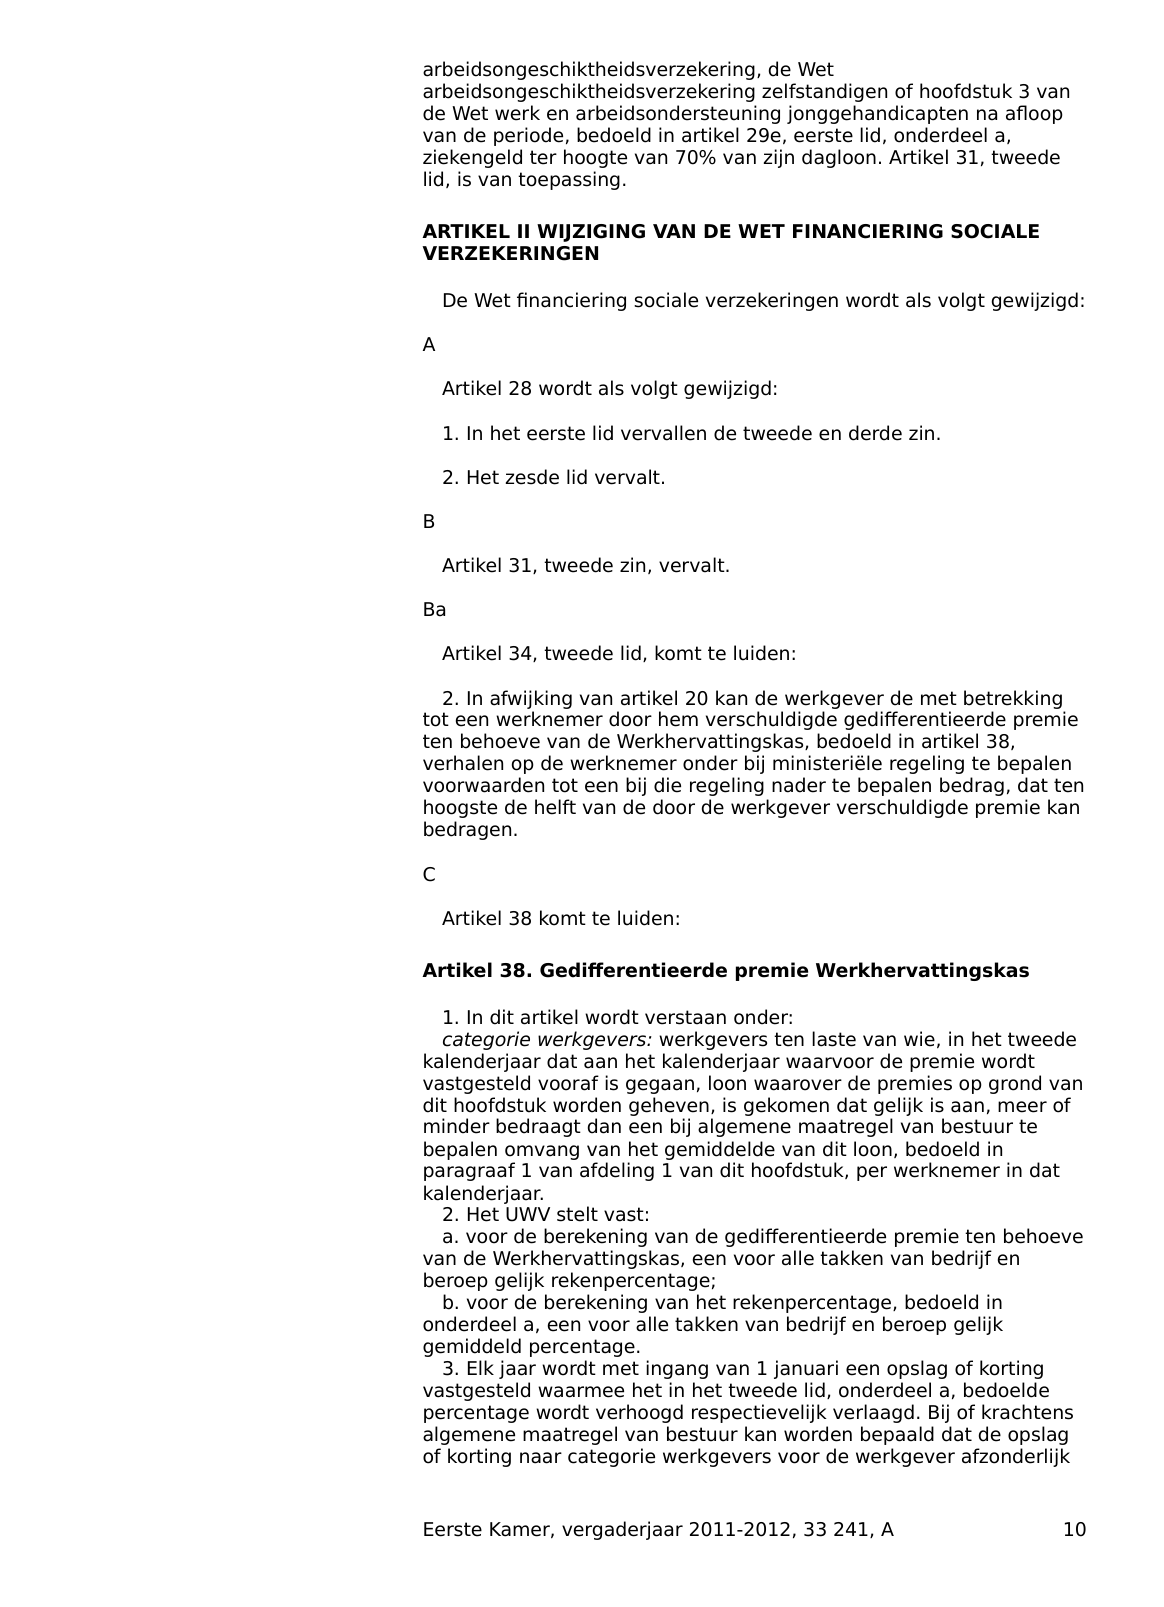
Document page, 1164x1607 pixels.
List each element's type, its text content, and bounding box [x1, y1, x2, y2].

text B [422, 511, 1087, 533]
subtitle Artikel 38. Gedifferentieerde premie Werkhervattingskas [422, 959, 1087, 982]
text 1. In het eerste lid vervallen de tweede en derde zin. [422, 422, 1087, 444]
text Artikel 28 wordt als volgt gewijzigd: [422, 378, 1087, 400]
text Artikel 34, tweede lid, komt te luiden: [422, 643, 1087, 665]
text a. voor de berekening van de gedifferentieerde premie ten behoeve van de Werkhervattingskas, een voor alle takken van bedrijf en beroep gelijk rekenpercentage; [422, 1226, 1087, 1292]
text C [422, 863, 1087, 885]
text 2. In afwijking van artikel 20 kan de werkgever de met betrekking tot een werknemer door hem verschuldigde gedifferentieerde premie ten behoeve van de Werkhervattingskas, bedoeld in artikel 38, verhalen op de werknemer onder bij ministeriële regeling te bepalen voorwaarden tot een bij die regeling nader te bepalen bedrag, dat ten hoogste de helft van de door de werkgever verschuldigde premie kan bedragen. [422, 687, 1087, 841]
text A [422, 334, 1087, 356]
text Artikel 38 komt te luiden: [422, 908, 1087, 929]
text categorie werkgevers: werkgevers ten laste van wie, in het tweede kalenderjaar dat aan het kalenderjaar waarvoor de premie wordt vastgesteld vooraf is gegaan, loon waarover de premies op grond van dit hoofdstuk worden geheven, is gekomen dat gelijk is aan, meer of minder bedraagt dan een bij algemene maatregel van bestuur te bepalen omvang van het gemiddelde van dit loon, bedoeld in paragraaf 1 van afdeling 1 van dit hoofdstuk, per werknemer in dat kalenderjaar. [422, 1028, 1087, 1204]
text Ba [422, 599, 1087, 621]
text De Wet financiering sociale verzekeringen wordt als volgt gewijzigd: [422, 290, 1087, 312]
text b. voor de berekening van het rekenpercentage, bedoeld in onderdeel a, een voor alle takken van bedrijf en beroep gelijk gemiddeld percentage. [422, 1292, 1087, 1358]
text 2. Het zesde lid vervalt. [422, 467, 1087, 488]
text arbeidsongeschiktheidsverzekering, de Wet arbeidsongeschiktheidsverzekering zelfstandigen of hoofdstuk 3 van de Wet werk en arbeidsondersteuning jonggehandicapten na afloop van de periode, bedoeld in artikel 29e, eerste lid, onderdeel a, ziekengeld ter hoogte van 70% van zijn dagloon. Artikel 31, tweede lid, is van toepassing. [422, 59, 1087, 191]
text 1. In dit artikel wordt verstaan onder: [422, 1007, 1087, 1028]
text Artikel 31, tweede zin, vervalt. [422, 555, 1087, 577]
text 2. Het UWV stelt vast: [422, 1204, 1087, 1226]
subtitle ARTIKEL II WIJZIGING VAN DE WET FINANCIERING SOCIALE VERZEKERINGEN [422, 221, 1087, 265]
text 3. Elk jaar wordt met ingang van 1 januari een opslag of korting vastgesteld waarmee het in het tweede lid, onderdeel a, bedoelde percentage wordt verhoogd respectievelijk verlaagd. Bij of krachtens algemene maatregel van bestuur kan worden bepaald dat de opslag of korting naar categorie werkgevers voor de werkgever afzonderlijk [422, 1358, 1087, 1468]
